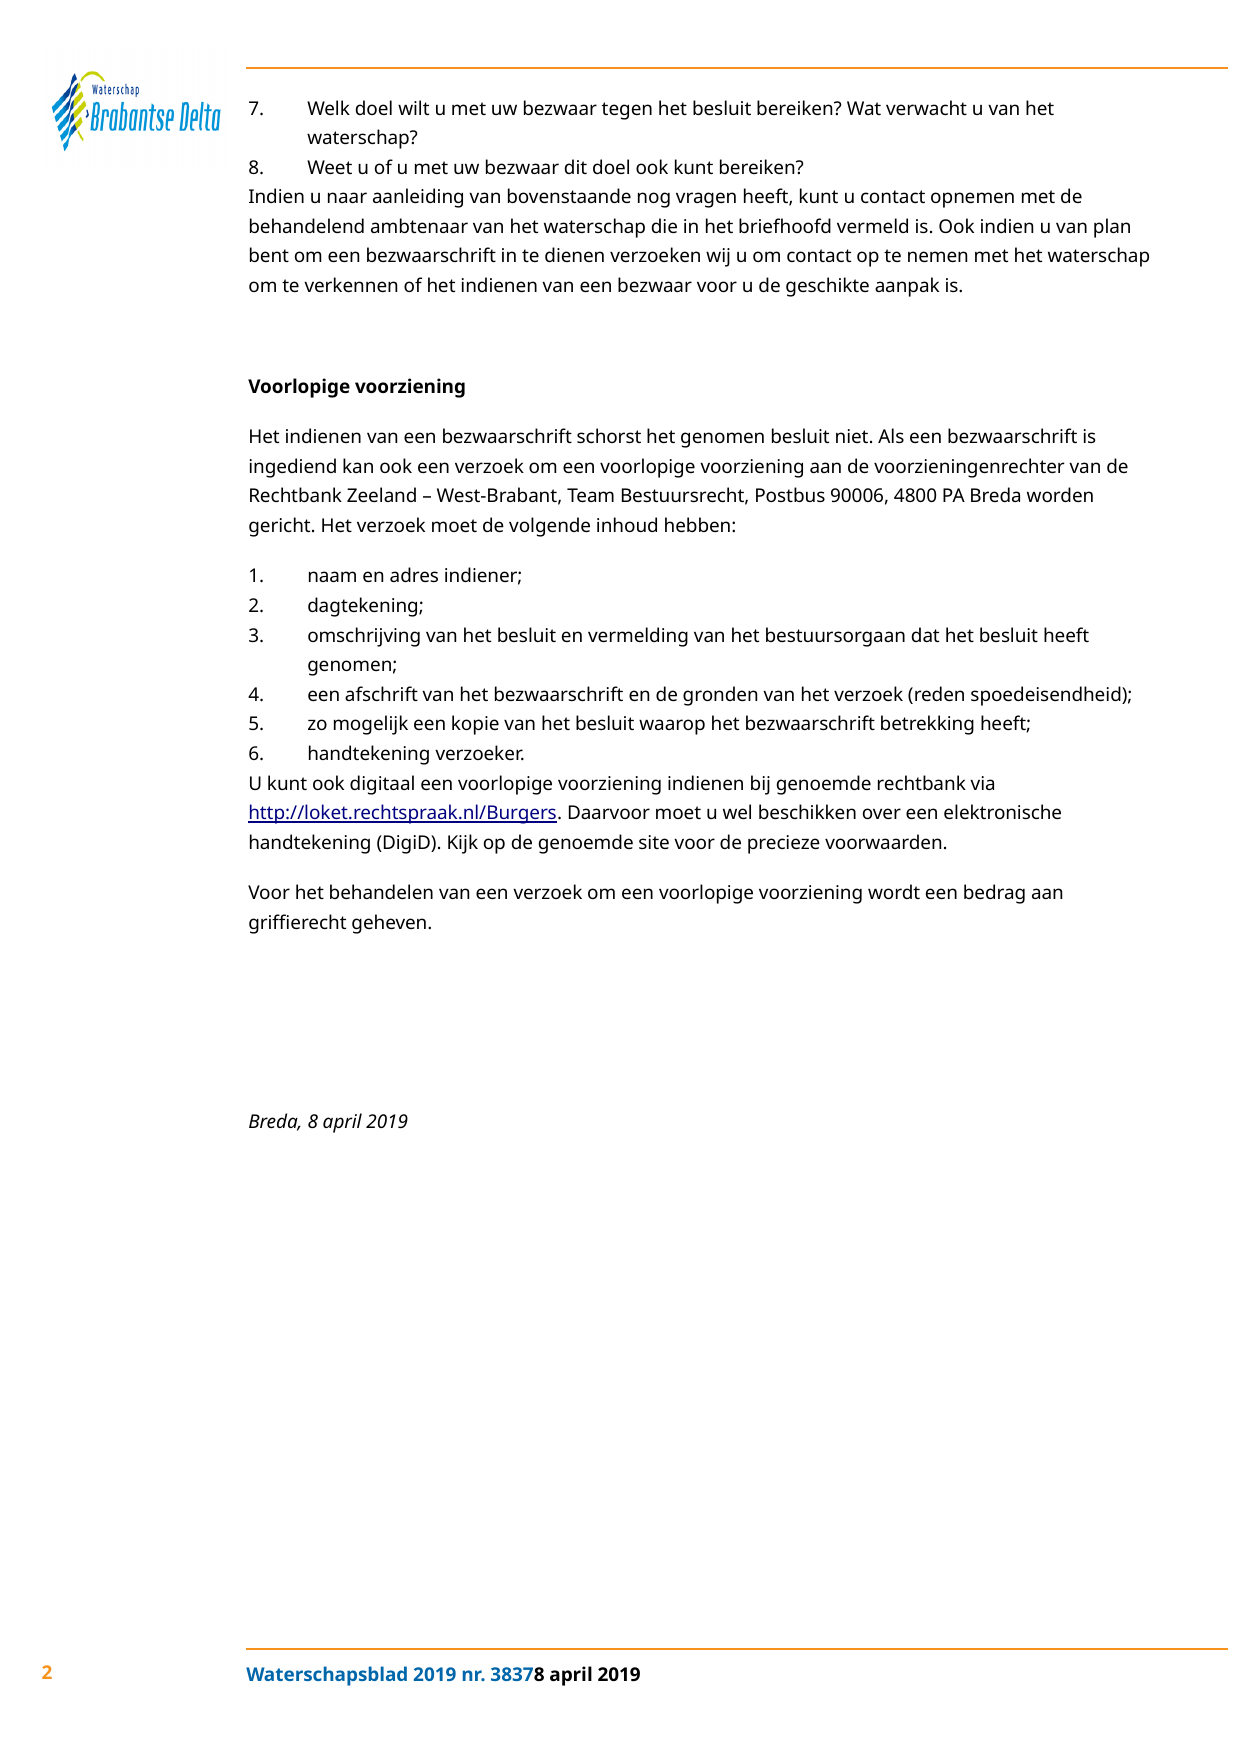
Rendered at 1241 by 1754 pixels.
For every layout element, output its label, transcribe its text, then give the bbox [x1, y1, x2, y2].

text Het indienen van een bezwaarschrift schorst het genomen besluit niet. Als een bezwaarschrift is ingediend kan ook een verzoek om een voorlopige voorziening aan de voorzieningenrechter van de Rechtbank Zeeland – West-Brabant, Team Bestuursrecht, Postbus 90006, 4800 PA Breda worden gericht. Het verzoek moet de volgende inhoud hebben: [248, 423, 1152, 538]
list naam en adres indiener; [248, 563, 1152, 588]
list dagtekening; [248, 592, 1152, 618]
text Breda, 8 april 2019 [248, 1108, 1152, 1134]
list omschrijving van het besluit en vermelding van het bestuursorgaan dat het besluit heeft genomen; [248, 622, 1152, 677]
list Weet u of u met uw bezwaar dit doel ook kunt bereiken? [248, 154, 1152, 180]
list handtekening verzoeker. [248, 740, 1152, 766]
text Indien u naar aanleiding van bovenstaande nog vragen heeft, kunt u contact opnemen met de behandelend ambtenaar van het waterschap die in het briefhoofd vermeld is. Ook indien u van plan bent om een bezwaarschrift in te dienen verzoeken wij u om contact op te nemen met het waterschap om te verkennen of het indienen van een bezwaar voor u de geschikte aanpak is. [248, 183, 1152, 298]
list Welk doel wilt u met uw bezwaar tegen het besluit bereiken? Wat verwacht u van het waterschap? [248, 95, 1152, 150]
text Voorlopige voorziening [248, 373, 1152, 399]
text Voor het behandelen van een verzoek om een voorlopige voorziening wordt een bedrag aan griffierecht geheven. [248, 879, 1152, 935]
list zo mogelijk een kopie van het besluit waarop het bezwaarschrift betrekking heeft; [248, 711, 1152, 736]
list een afschrift van het bezwaarschrift en de gronden van het verzoek (reden spoedeisendheid); [248, 681, 1152, 707]
text U kunt ook digitaal een voorlopige voorziening indienen bij genoemde rechtbank via http://loket.rechtspraak.nl/Burgers. Daarvoor moet u wel beschikken over een elektronische handtekening (DigiD). Kijk op de genoemde site voor de precieze voorwaarden. [248, 770, 1152, 855]
picture [41, 47, 231, 172]
